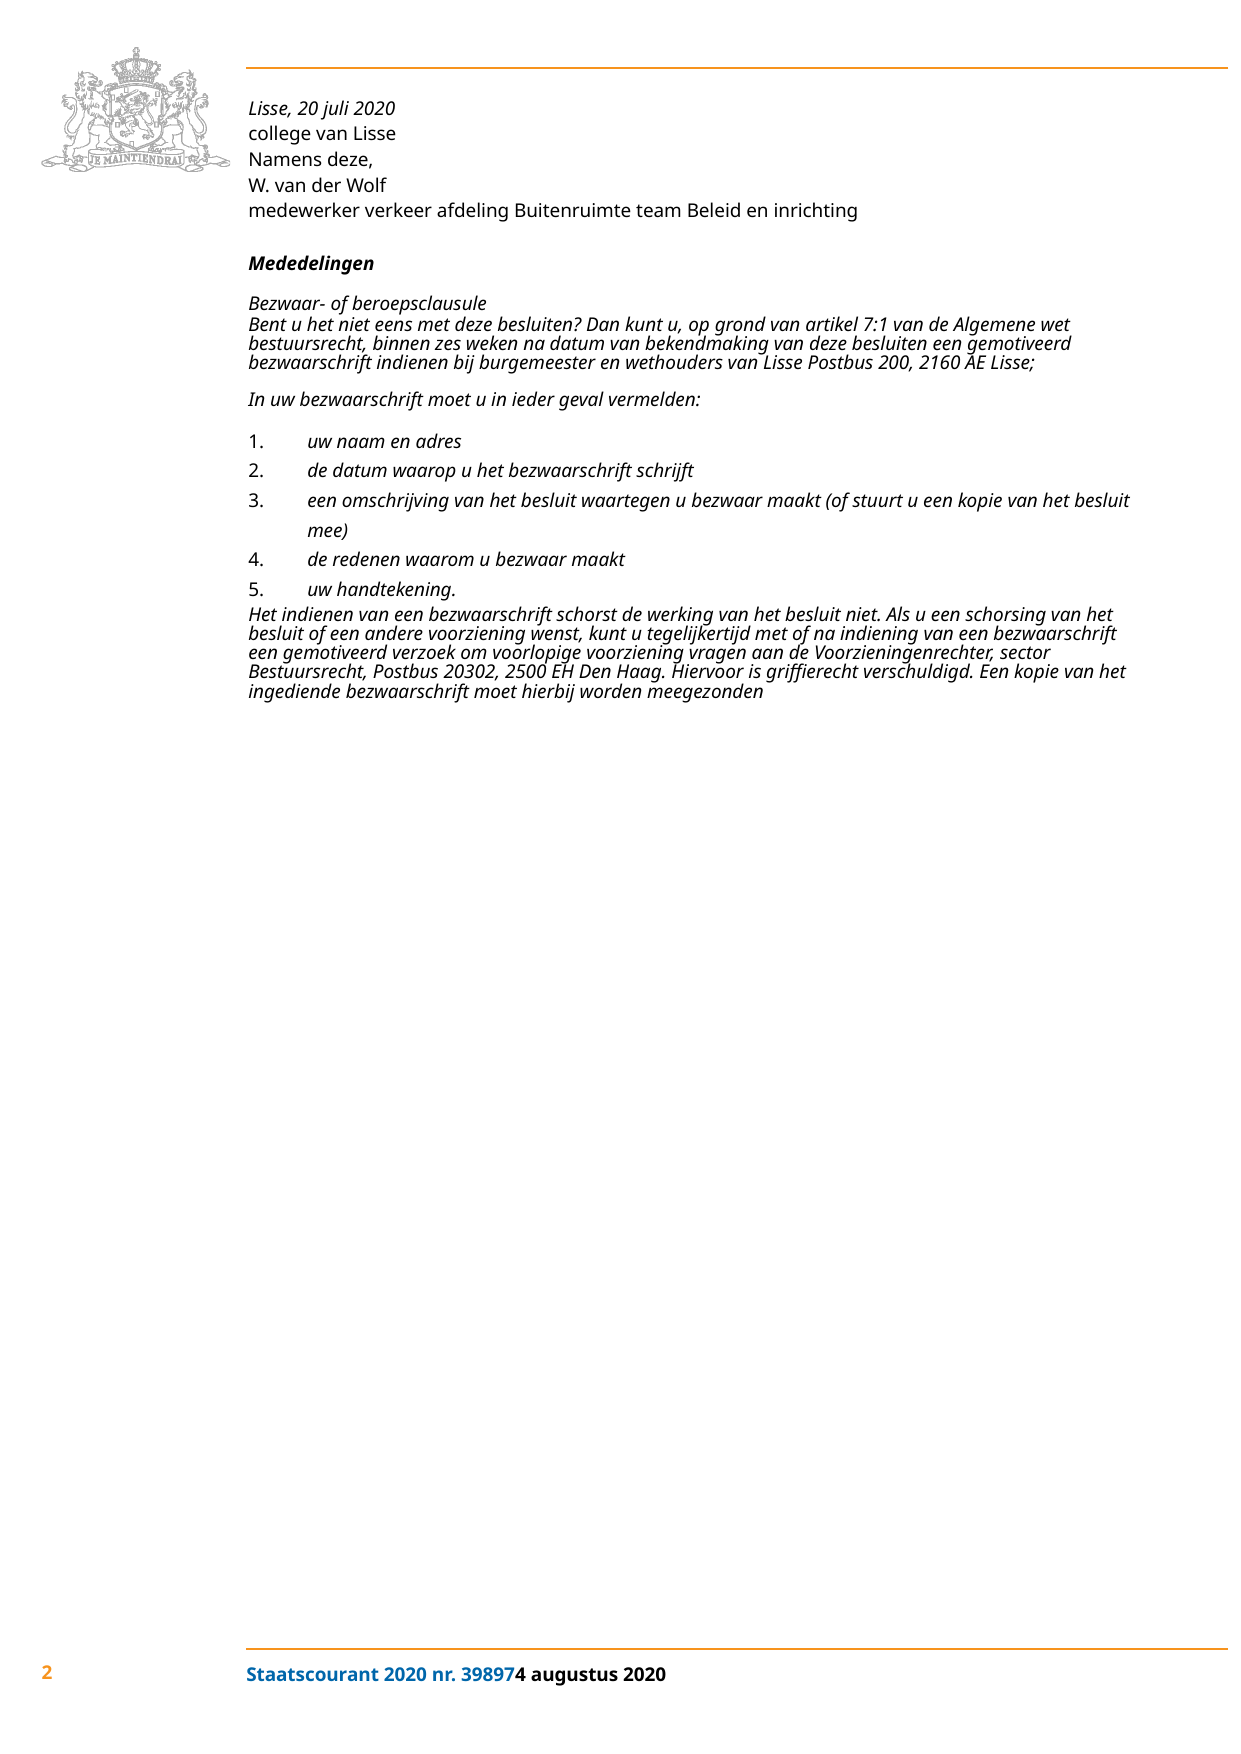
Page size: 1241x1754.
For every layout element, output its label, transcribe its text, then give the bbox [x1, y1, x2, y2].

text Bezwaar- of beroepsclausule [248, 290, 1152, 316]
text Mededelingen [248, 251, 1152, 276]
text Lisse, 20 juli 2020 [248, 95, 1152, 121]
text Het indienen van een bezwaarschrift schorst de werking van het besluit niet. Als u een schorsing van het besluit of een andere voorziening wenst, kunt u tegelijkertijd met of na indiening van een bezwaarschrift een gemotiveerd verzoek om voorlopige voorziening vragen aan de Voorzieningenrechter, sector Bestuursrecht, Postbus 20302, 2500 EH Den Haag. Hiervoor is griffierecht verschuldigd. Een kopie van het ingediende bezwaarschrift moet hierbij worden meegezonden [248, 606, 1152, 702]
list een omschrijving van het besluit waartegen u bezwaar maakt (of stuurt u een kopie van het besluit mee) [248, 487, 1152, 543]
text college van Lisse [248, 121, 1152, 146]
list uw handtekening. [248, 576, 1152, 602]
text In uw bezwaarschrift moet u in ieder geval vermelden: [248, 391, 1152, 410]
text W. van der Wolf [248, 172, 1152, 198]
list uw naam en adres [248, 428, 1152, 454]
list de redenen waarom u bezwaar maakt [248, 546, 1152, 572]
text Namens deze, [248, 146, 1152, 172]
list de datum waarop u het bezwaarschrift schrijft [248, 458, 1152, 483]
text medewerker verkeer afdeling Buitenruimte team Beleid en inrichting [248, 198, 1152, 223]
picture [41, 47, 231, 172]
text Bent u het niet eens met deze besluiten? Dan kunt u, op grond van artikel 7:1 van de Algemene wet bestuursrecht, binnen zes weken na datum van bekendmaking van deze besluiten een gemotiveerd bezwaarschrift indienen bij burgemeester en wethouders van Lisse Postbus 200, 2160 AE Lisse; [248, 316, 1152, 373]
